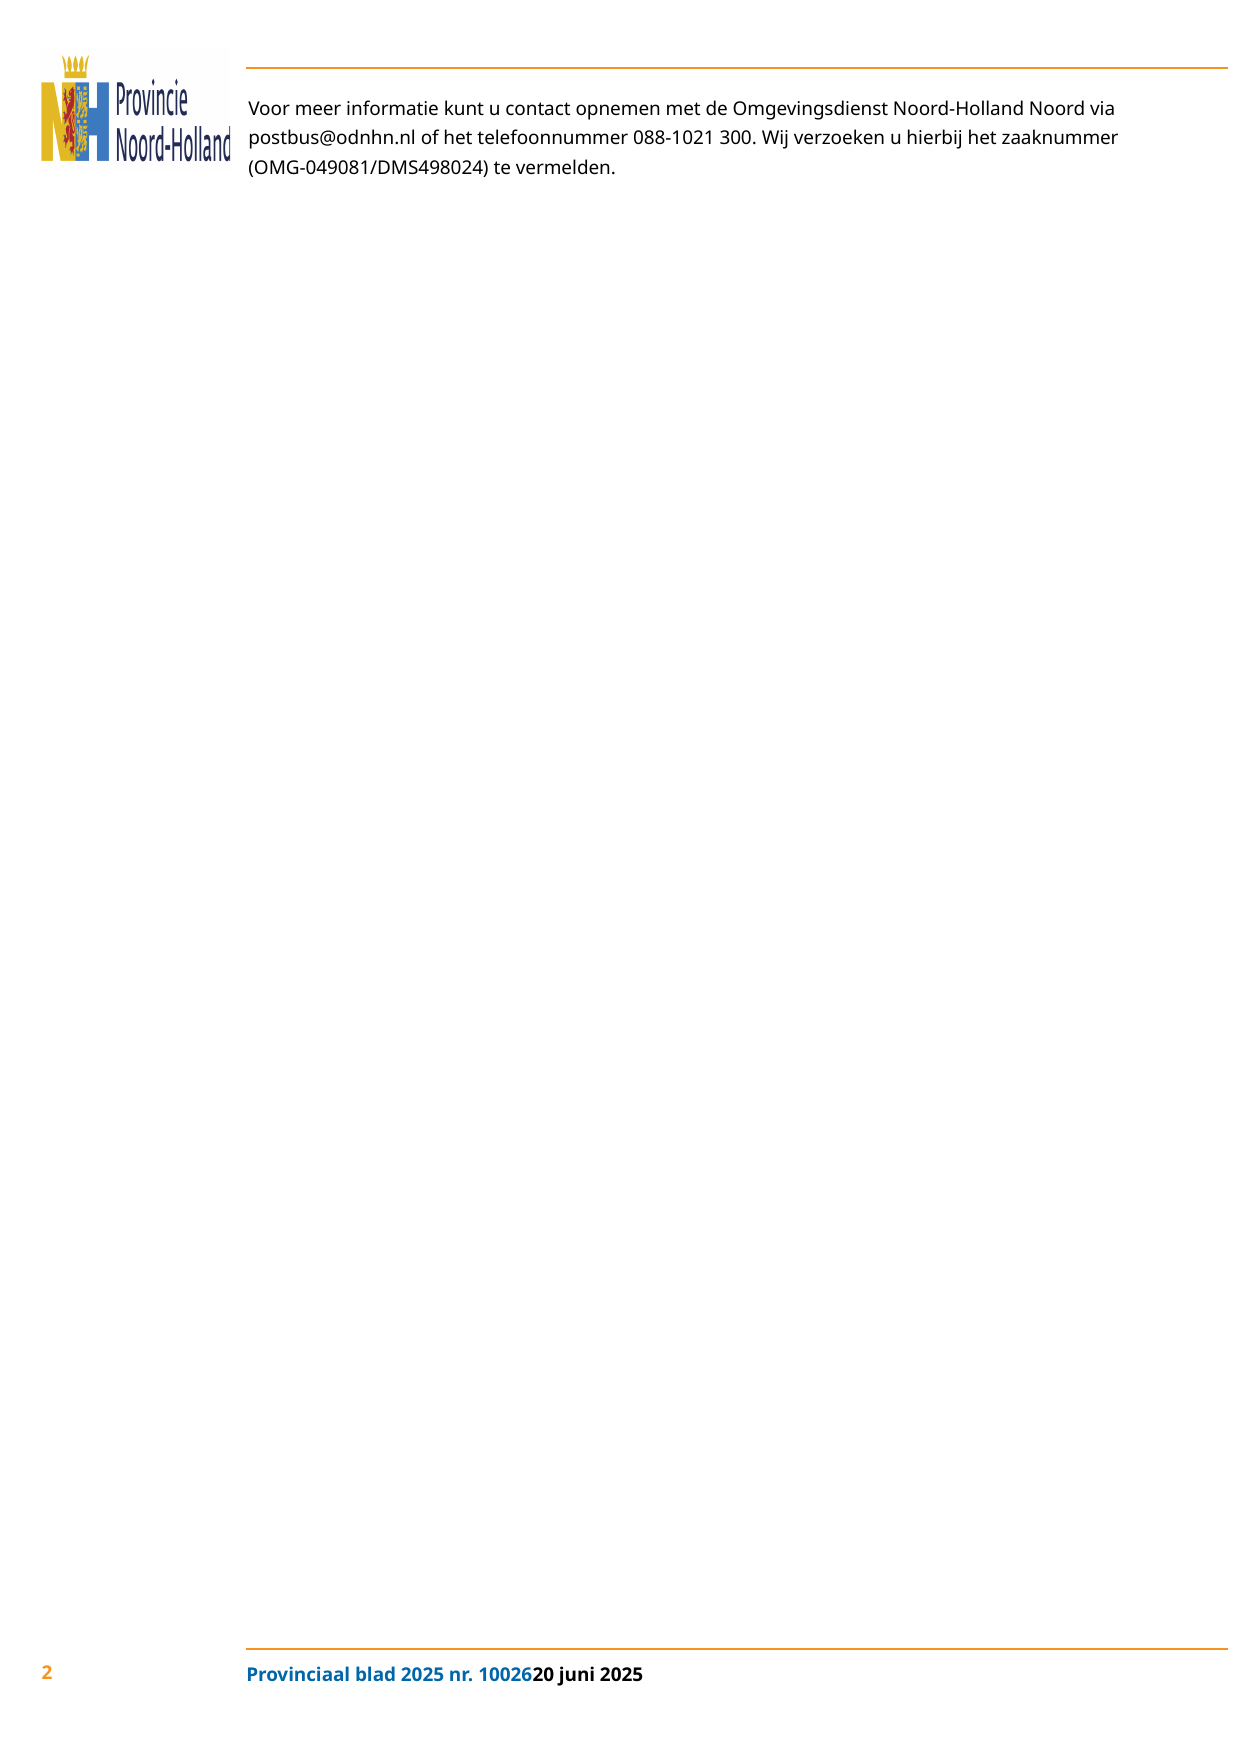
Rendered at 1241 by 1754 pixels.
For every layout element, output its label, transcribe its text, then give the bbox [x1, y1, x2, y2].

text Voor meer informatie kunt u contact opnemen met de Omgevingsdienst Noord-Holland Noord via postbus@odnhn.nl of het telefoonnummer 088-1021 300. Wij verzoeken u hierbij het zaaknummer (OMG-049081/DMS498024) te vermelden. [248, 95, 1152, 180]
picture [41, 47, 231, 172]
